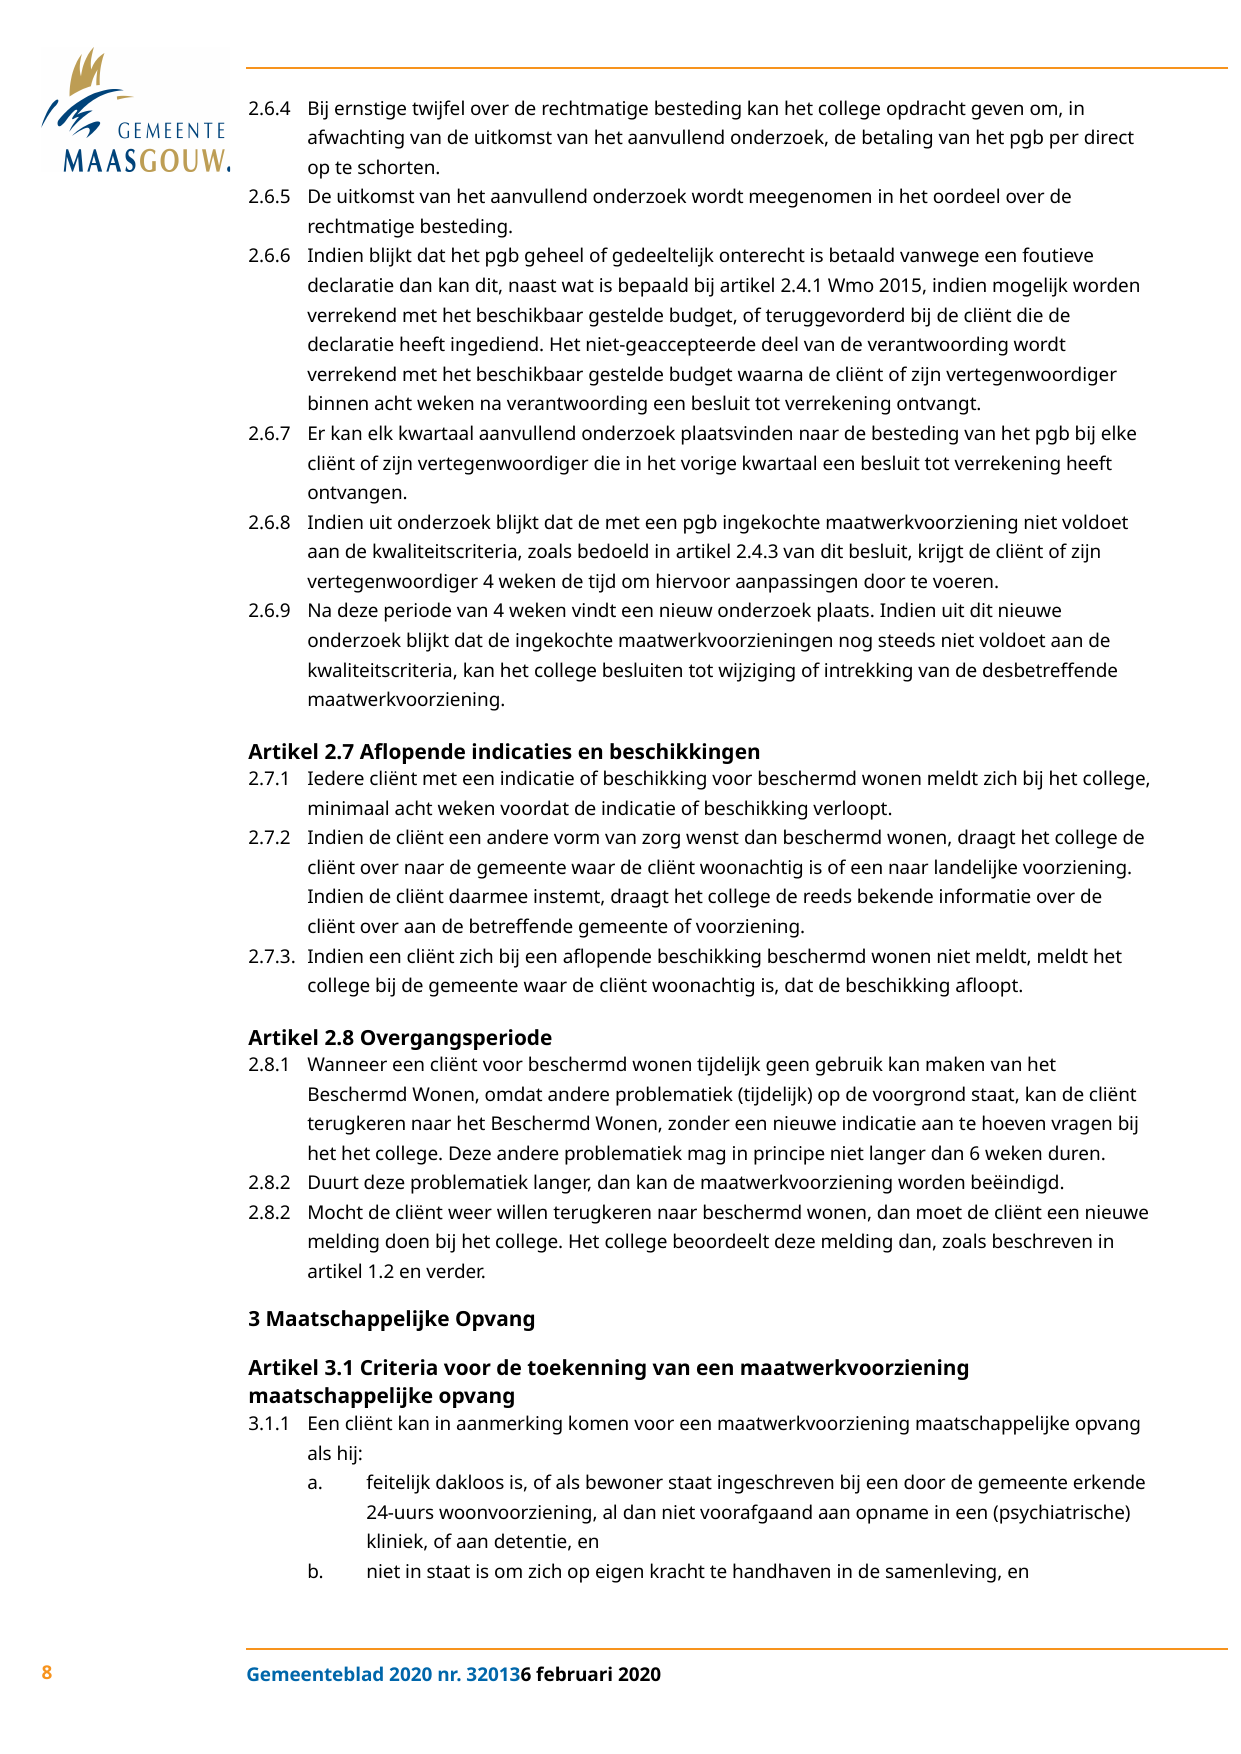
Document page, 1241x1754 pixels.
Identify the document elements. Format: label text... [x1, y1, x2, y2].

list Na deze periode van 4 weken vindt een nieuw onderzoek plaats. Indien uit dit nieuwe onderzoek blijkt dat de ingekochte maatwerkvoorzieningen nog steeds niet voldoet aan de kwaliteitscriteria, kan het college besluiten tot wijziging of intrekking van de desbetreffende maatwerkvoorziening. [248, 598, 1152, 712]
list Duurt deze problematiek langer, dan kan de maatwerkvoorziening worden beëindigd. [248, 1169, 1152, 1195]
list Er kan elk kwartaal aanvullend onderzoek plaatsvinden naar de besteding van het pgb bij elke cliënt of zijn vertegenwoordiger die in het vorige kwartaal een besluit tot verrekening heeft ontvangen. [248, 420, 1152, 505]
list Mocht de cliënt weer willen terugkeren naar beschermd wonen, dan moet de cliënt een nieuwe melding doen bij het college. Het college beoordeelt deze melding dan, zoals beschreven in artikel 1.2 en verder. [248, 1199, 1152, 1284]
picture [41, 47, 231, 172]
list Een cliënt kan in aanmerking komen voor een maatwerkvoorziening maatschappelijke opvang als hij: [248, 1410, 1152, 1465]
list De uitkomst van het aanvullend onderzoek wordt meegenomen in het oordeel over de rechtmatige besteding. [248, 183, 1152, 239]
list Wanneer een cliënt voor beschermd wonen tijdelijk geen gebruik kan maken van het Beschermd Wonen, omdat andere problematiek (tijdelijk) op de voorgrond staat, kan de cliënt terugkeren naar het Beschermd Wonen, zonder een nieuwe indicatie aan te hoeven vragen bij het het college. Deze andere problematiek mag in principe niet langer dan 6 weken duren. [248, 1051, 1152, 1166]
list Indien de cliënt een andere vorm van zorg wenst dan beschermd wonen, draagt het college de cliënt over naar de gemeente waar de cliënt woonachtig is of een naar landelijke voorziening. Indien de cliënt daarmee instemt, draagt het college de reeds bekende informatie over de cliënt over aan de betreffende gemeente of voorziening. [248, 824, 1152, 939]
text Artikel 2.7 Aflopende indicaties en beschikkingen [248, 737, 1152, 765]
text Artikel 3.1 Criteria voor de toekenning van een maatwerkvoorziening maatschappelijke opvang [248, 1353, 1152, 1410]
list feitelijk dakloos is, of als bewoner staat ingeschreven bij een door de gemeente erkende 24-uurs woonvoorziening, al dan niet voorafgaand aan opname in een (psychiatrische) kliniek, of aan detentie, en [307, 1469, 1152, 1554]
list Indien blijkt dat het pgb geheel of gedeeltelijk onterecht is betaald vanwege een foutieve declaratie dan kan dit, naast wat is bepaald bij artikel 2.4.1 Wmo 2015, indien mogelijk worden verrekend met het beschikbaar gestelde budget, of teruggevorderd bij de cliënt die de declaratie heeft ingediend. Het niet-geaccepteerde deel van de verantwoording wordt verrekend met het beschikbaar gestelde budget waarna de cliënt of zijn vertegenwoordiger binnen acht weken na verantwoording een besluit tot verrekening ontvangt. [248, 243, 1152, 416]
text Artikel 2.8 Overgangsperiode [248, 1023, 1152, 1051]
list niet in staat is om zich op eigen kracht te handhaven in de samenleving, en [307, 1558, 1152, 1584]
list Iedere cliënt met een indicatie of beschikking voor beschermd wonen meldt zich bij het college, minimaal acht weken voordat de indicatie of beschikking verloopt. [248, 765, 1152, 821]
list Indien uit onderzoek blijkt dat de met een pgb ingekochte maatwerkvoorziening niet voldoet aan de kwaliteitscriteria, zoals bedoeld in artikel 2.4.3 van dit besluit, krijgt de cliënt of zijn vertegenwoordiger 4 weken de tijd om hiervoor aanpassingen door te voeren. [248, 509, 1152, 594]
list Indien een cliënt zich bij een aflopende beschikking beschermd wonen niet meldt, meldt het college bij de gemeente waar de cliënt woonachtig is, dat de beschikking afloopt. [248, 943, 1152, 998]
text 3 Maatschappelijke Opvang [248, 1304, 1152, 1332]
list Bij ernstige twijfel over de rechtmatige besteding kan het college opdracht geven om, in afwachting van de uitkomst van het aanvullend onderzoek, de betaling van het pgb per direct op te schorten. [248, 95, 1152, 180]
